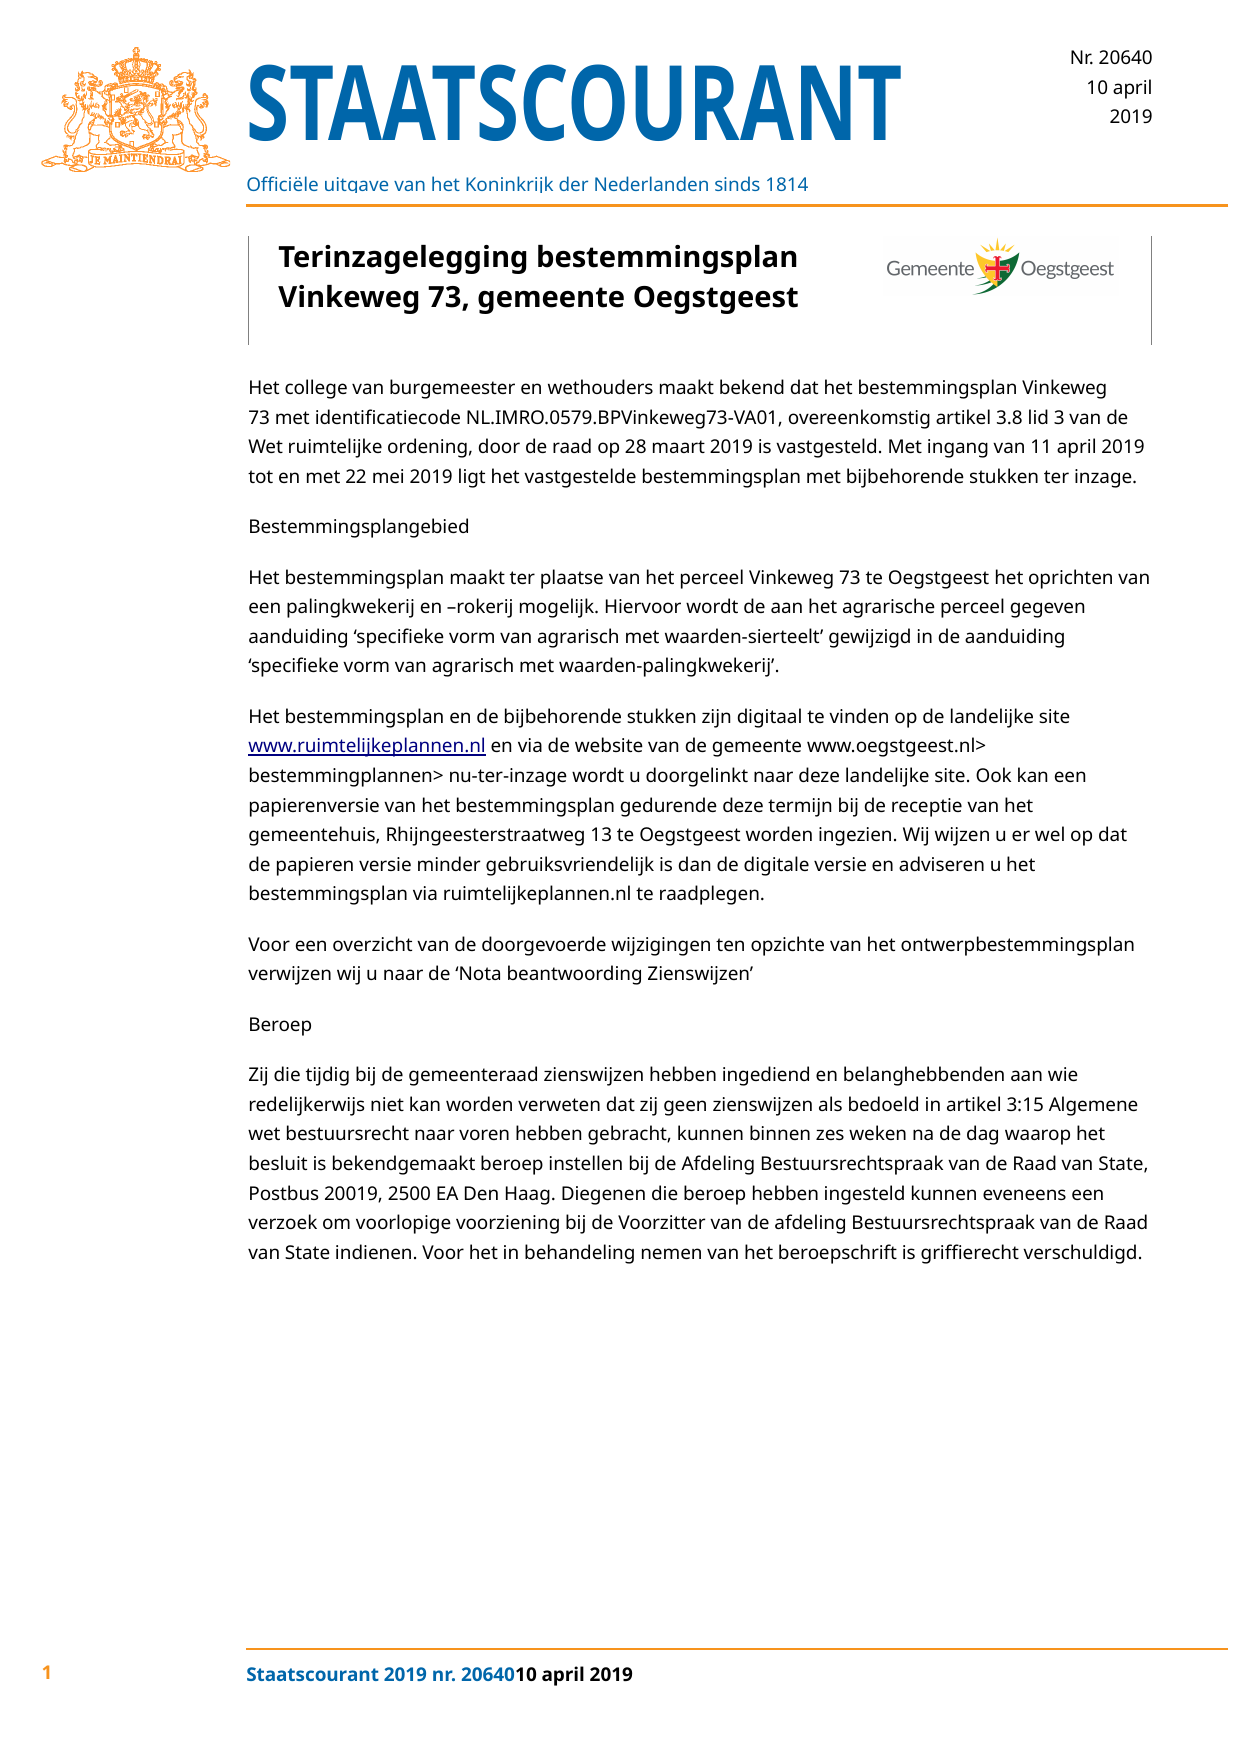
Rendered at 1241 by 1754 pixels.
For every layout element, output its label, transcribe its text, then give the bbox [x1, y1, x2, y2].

picture [882, 236, 1119, 296]
text Voor een overzicht van de doorgevoerde wijzigingen ten opzichte van het ontwerpbestemmingsplan verwijzen wij u naar de ‘Nota beantwoording Zienswijzen’ [248, 931, 1152, 986]
text Het college van burgemeester en wethouders maakt bekend dat het bestemmingsplan Vinkeweg 73 met identificatiecode NL.IMRO.0579.BPVinkeweg73-VA01, overeenkomstig artikel 3.8 lid 3 van de Wet ruimtelijke ordening, door de raad op 28 maart 2019 is vastgesteld. Met ingang van 11 april 2019 tot en met 22 mei 2019 ligt het vastgestelde bestemmingsplan met bijbehorende stukken ter inzage. [248, 374, 1152, 489]
text Bestemmingsplangebied [248, 513, 1152, 539]
text Het bestemmingsplan en de bijbehorende stukken zijn digitaal te vinden op de landelijke site www.ruimtelijkeplannen.nl en via de website van de gemeente www.oegstgeest.nl> bestemmingplannen> nu-ter-inzage wordt u doorgelinkt naar deze landelijke site. Ook kan een papierenversie van het bestemmingsplan gedurende deze termijn bij de receptie van het gemeentehuis, Rhijngeesterstraatweg 13 te Oegstgeest worden ingezien. Wij wijzen u er wel op dat de papieren versie minder gebruiksvriendelijk is dan de digitale versie en adviseren u het bestemmingsplan via ruimtelijkeplannen.nl te raadplegen. [248, 703, 1152, 906]
text Het bestemmingsplan maakt ter plaatse van het perceel Vinkeweg 73 te Oegstgeest het oprichten van een palingkwekerij en –rokerij mogelijk. Hiervoor wordt de aan het agrarische perceel gegeven aanduiding ‘specifieke vorm van agrarisch met waarden-sierteelt’ gewijzigd in de aanduiding ‘specifieke vorm van agrarisch met waarden-palingkwekerij’. [248, 564, 1152, 678]
text Beroep [248, 1011, 1152, 1037]
text Zij die tijdig bij de gemeenteraad zienswijzen hebben ingediend en belanghebbenden aan wie redelijkerwijs niet kan worden verweten dat zij geen zienswijzen als bedoeld in artikel 3:15 Algemene wet bestuursrecht naar voren hebben gebracht, kunnen binnen zes weken na de dag waarop het besluit is bekendgemaakt beroep instellen bij de Afdeling Bestuursrechtspraak van de Raad van State, Postbus 20019, 2500 EA Den Haag. Diegenen die beroep hebben ingesteld kunnen eveneens een verzoek om voorlopige voorziening bij de Voorzitter van de afdeling Bestuursrechtspraak van de Raad van State indienen. Voor het in behandeling nemen van het beroepschrift is griffierecht verschuldigd. [248, 1061, 1152, 1264]
table_header Terinzagelegging bestemmingsplan Vinkeweg 73, gemeente Oegstgeest [249, 236, 850, 345]
table_header [850, 236, 1151, 345]
picture [41, 47, 231, 172]
